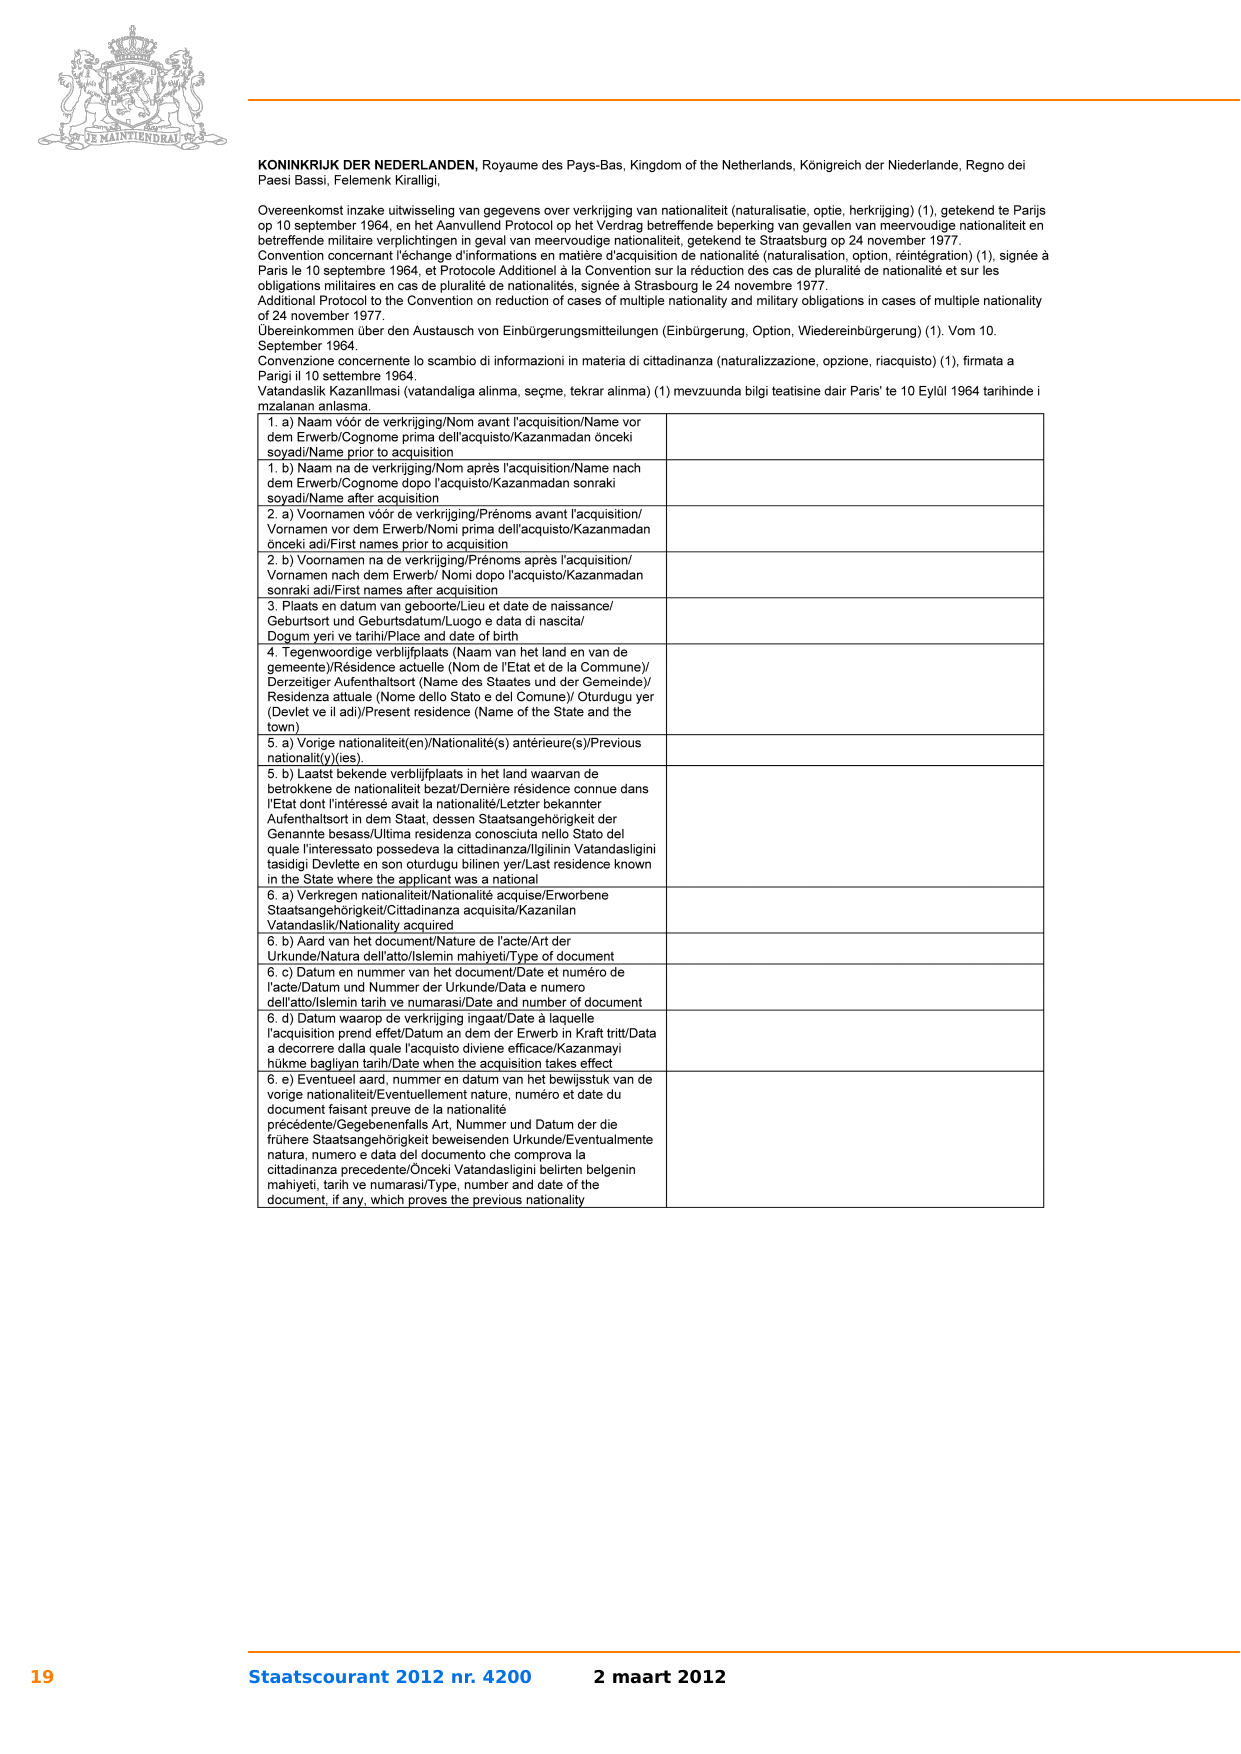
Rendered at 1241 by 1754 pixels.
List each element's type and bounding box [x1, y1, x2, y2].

picture [38, 25, 227, 150]
picture [248, 155, 1052, 1212]
